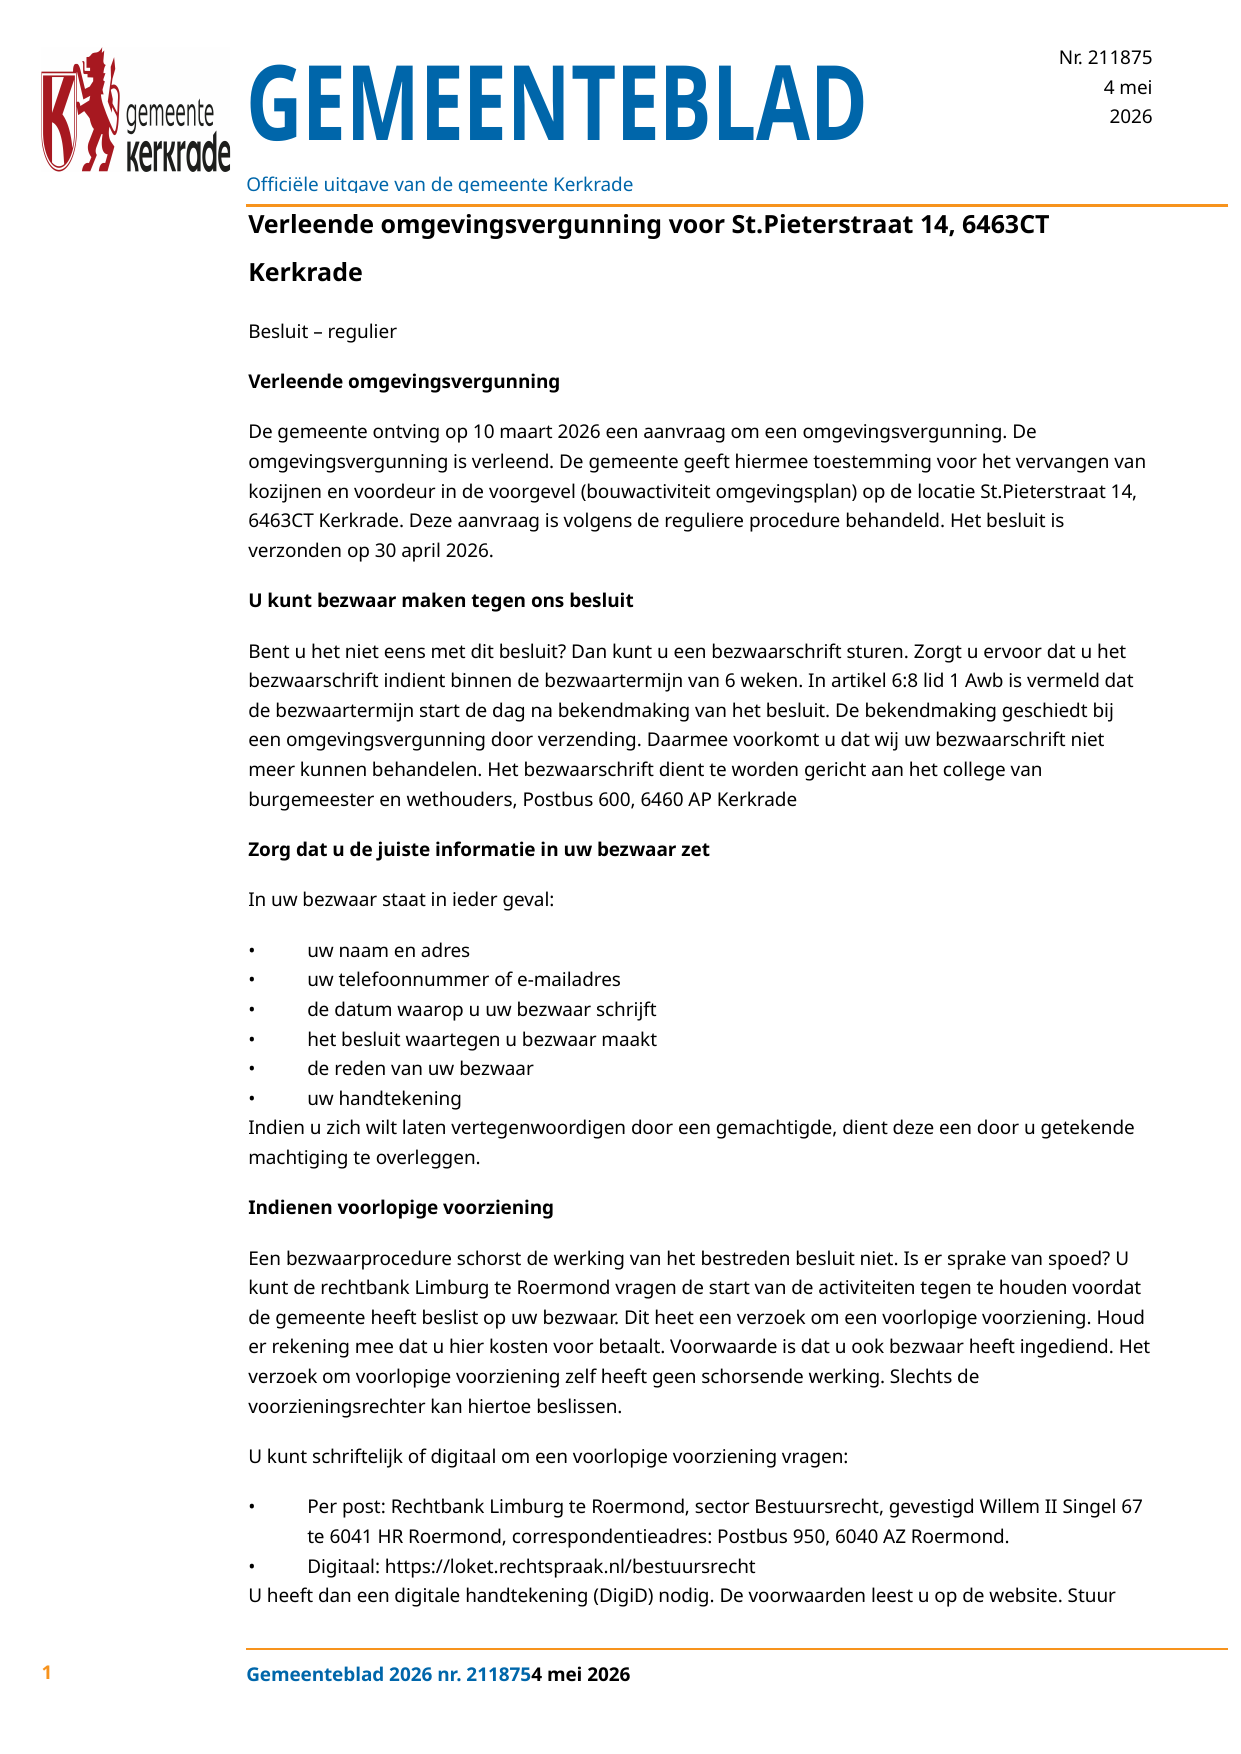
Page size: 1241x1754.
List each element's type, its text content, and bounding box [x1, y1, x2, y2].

list uw telefoonnummer of e-mailadres [248, 967, 1152, 992]
list uw handtekening [248, 1085, 1152, 1111]
list Per post: Rechtbank Limburg te Roermond, sector Bestuursrecht, gevestigd Willem II Singel 67 te 6041 HR Roermond, correspondentieadres: Postbus 950, 6040 AZ Roermond. [248, 1494, 1152, 1549]
text Besluit – regulier [248, 318, 1152, 344]
text Zorg dat u de juiste informatie in uw bezwaar zet [248, 836, 1152, 862]
text De gemeente ontving op 10 maart 2026 een aanvraag om een omgevingsvergunning. De omgevingsvergunning is verleend. De gemeente geeft hiermee toestemming voor het vervangen van kozijnen en voordeur in de voorgevel (bouwactiviteit omgevingsplan) op de locatie St.Pieterstraat 14, 6463CT Kerkrade. Deze aanvraag is volgens de reguliere procedure behandeld. Het besluit is verzonden op 30 april 2026. [248, 419, 1152, 563]
text Indien u zich wilt laten vertegenwoordigen door een gemachtigde, dient deze een door u getekende machtiging te overleggen. [248, 1114, 1152, 1170]
text U heeft dan een digitale handtekening (DigiD) nodig. De voorwaarden leest u op de website. Stuur [248, 1582, 1152, 1608]
text Bent u het niet eens met dit besluit? Dan kunt u een bezwaarschrift sturen. Zorgt u ervoor dat u het bezwaarschrift indient binnen de bezwaartermijn van 6 weken. In artikel 6:8 lid 1 Awb is vermeld dat de bezwaartermijn start de dag na bekendmaking van het besluit. De bekendmaking geschiedt bij een omgevingsvergunning door verzending. Daarmee voorkomt u dat wij uw bezwaarschrift niet meer kunnen behandelen. Het bezwaarschrift dient te worden gericht aan het college van burgemeester en wethouders, Postbus 600, 6460 AP Kerkrade [248, 638, 1152, 812]
text Indienen voorlopige voorziening [248, 1194, 1152, 1220]
text U kunt bezwaar maken tegen ons besluit [248, 587, 1152, 613]
text Verleende omgevingsvergunning voor St.Pieterstraat 14, 6463CT Kerkrade [248, 207, 1152, 288]
text Een bezwaarprocedure schorst de werking van het bestreden besluit niet. Is er sprake van spoed? U kunt de rechtbank Limburg te Roermond vragen de start van de activiteiten tegen te houden voordat de gemeente heeft beslist op uw bezwaar. Dit heet een verzoek om een voorlopige voorziening. Houd er rekening mee dat u hier kosten voor betaalt. Voorwaarde is dat u ook bezwaar heeft ingediend. Het verzoek om voorlopige voorziening zelf heeft geen schorsende werking. Slechts de voorzieningsrechter kan hiertoe beslissen. [248, 1245, 1152, 1419]
picture [41, 47, 231, 172]
list de reden van uw bezwaar [248, 1055, 1152, 1081]
list het besluit waartegen u bezwaar maakt [248, 1026, 1152, 1052]
list uw naam en adres [248, 937, 1152, 963]
text U kunt schriftelijk of digitaal om een voorlopige voorziening vragen: [248, 1443, 1152, 1469]
list de datum waarop u uw bezwaar schrijft [248, 996, 1152, 1022]
text Verleende omgevingsvergunning [248, 368, 1152, 394]
text In uw bezwaar staat in ieder geval: [248, 887, 1152, 912]
list Digitaal: https://loket.rechtspraak.nl/bestuursrecht [248, 1553, 1152, 1579]
